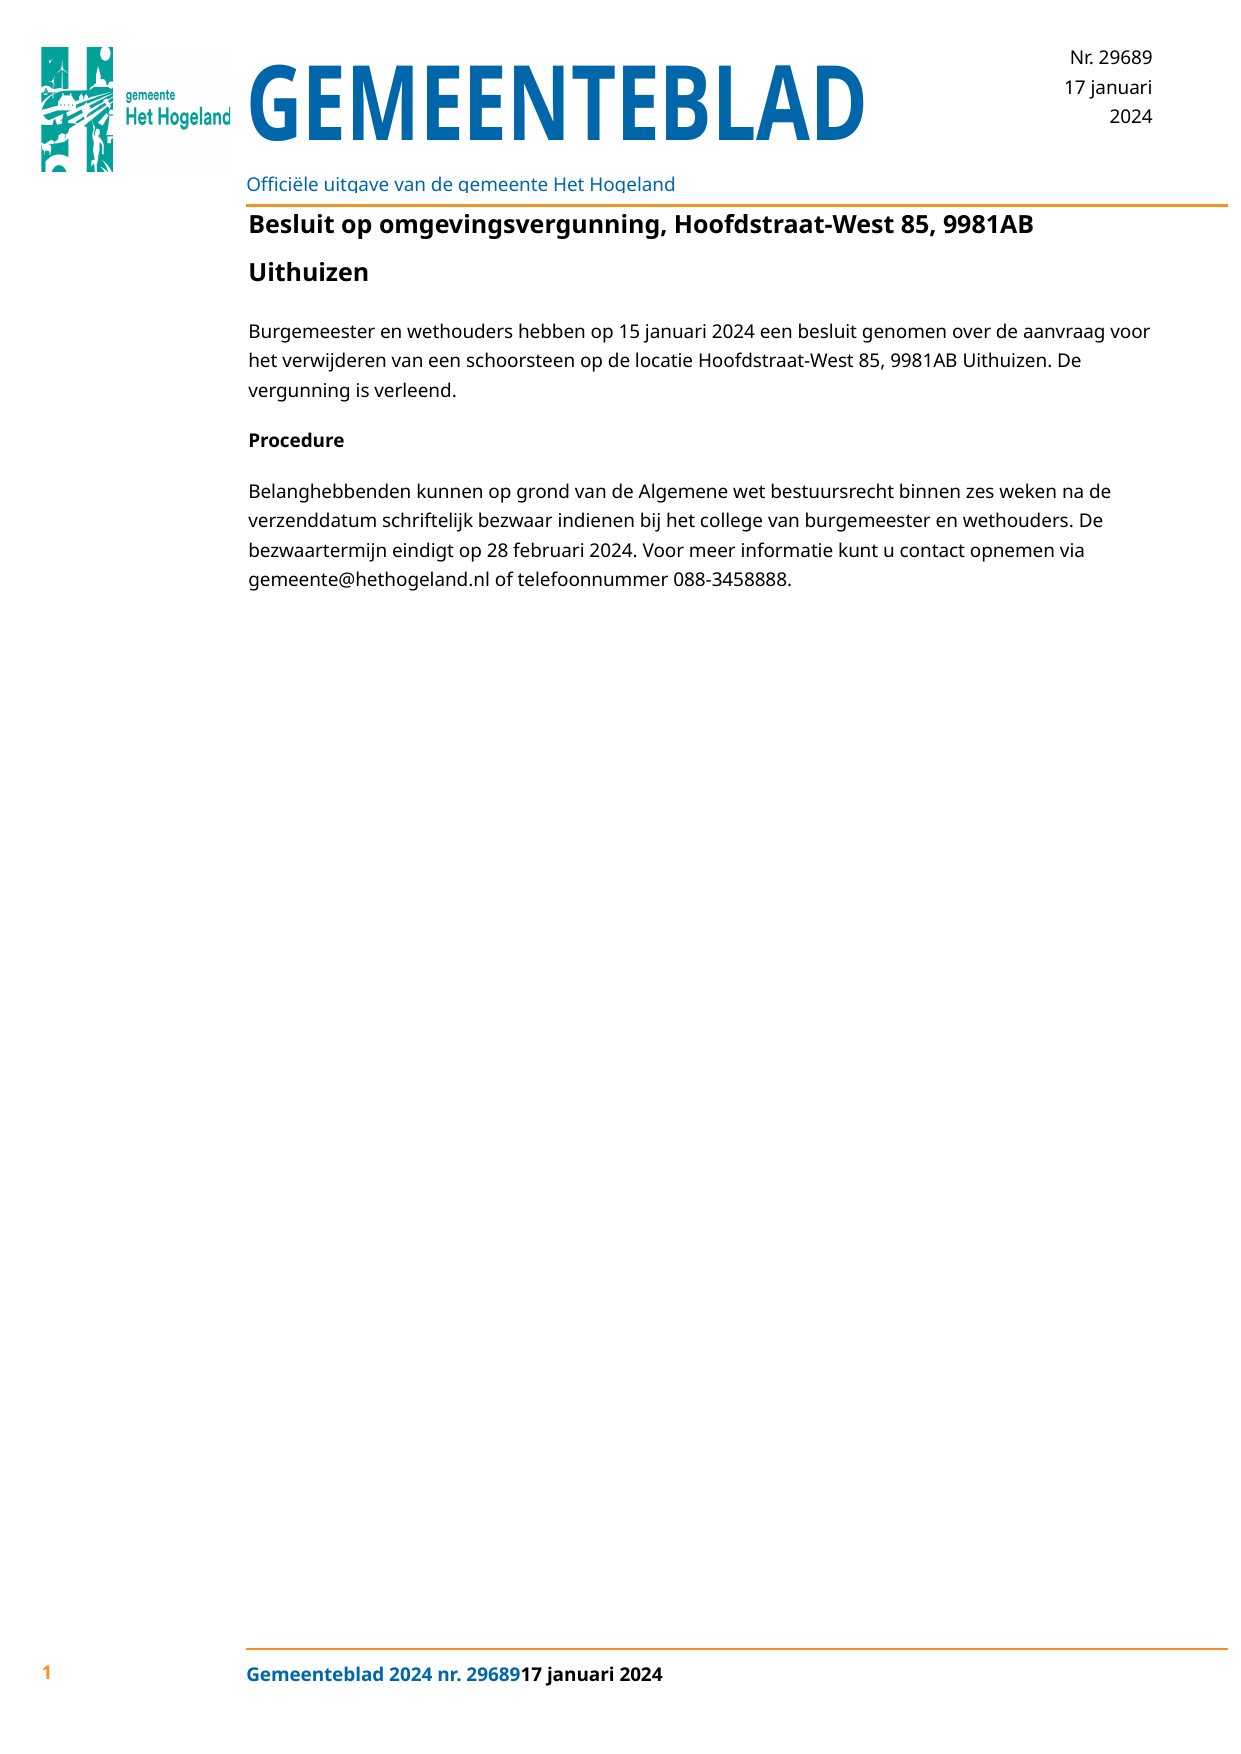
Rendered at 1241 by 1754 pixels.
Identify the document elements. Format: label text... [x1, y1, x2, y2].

text Belanghebbenden kunnen op grond van de Algemene wet bestuursrecht binnen zes weken na de verzenddatum schriftelijk bezwaar indienen bij het college van burgemeester en wethouders. De bezwaartermijn eindigt op 28 februari 2024. Voor meer informatie kunt u contact opnemen via gemeente@hethogeland.nl of telefoonnummer 088-3458888. [248, 478, 1152, 592]
text Besluit op omgevingsvergunning, Hoofdstraat-West 85, 9981AB Uithuizen [248, 207, 1152, 288]
text Burgemeester en wethouders hebben op 15 januari 2024 een besluit genomen over de aanvraag voor het verwijderen van een schoorsteen op de locatie Hoofdstraat-West 85, 9981AB Uithuizen. De vergunning is verleend. [248, 318, 1152, 403]
text Procedure [248, 427, 1152, 453]
picture [41, 47, 231, 172]
